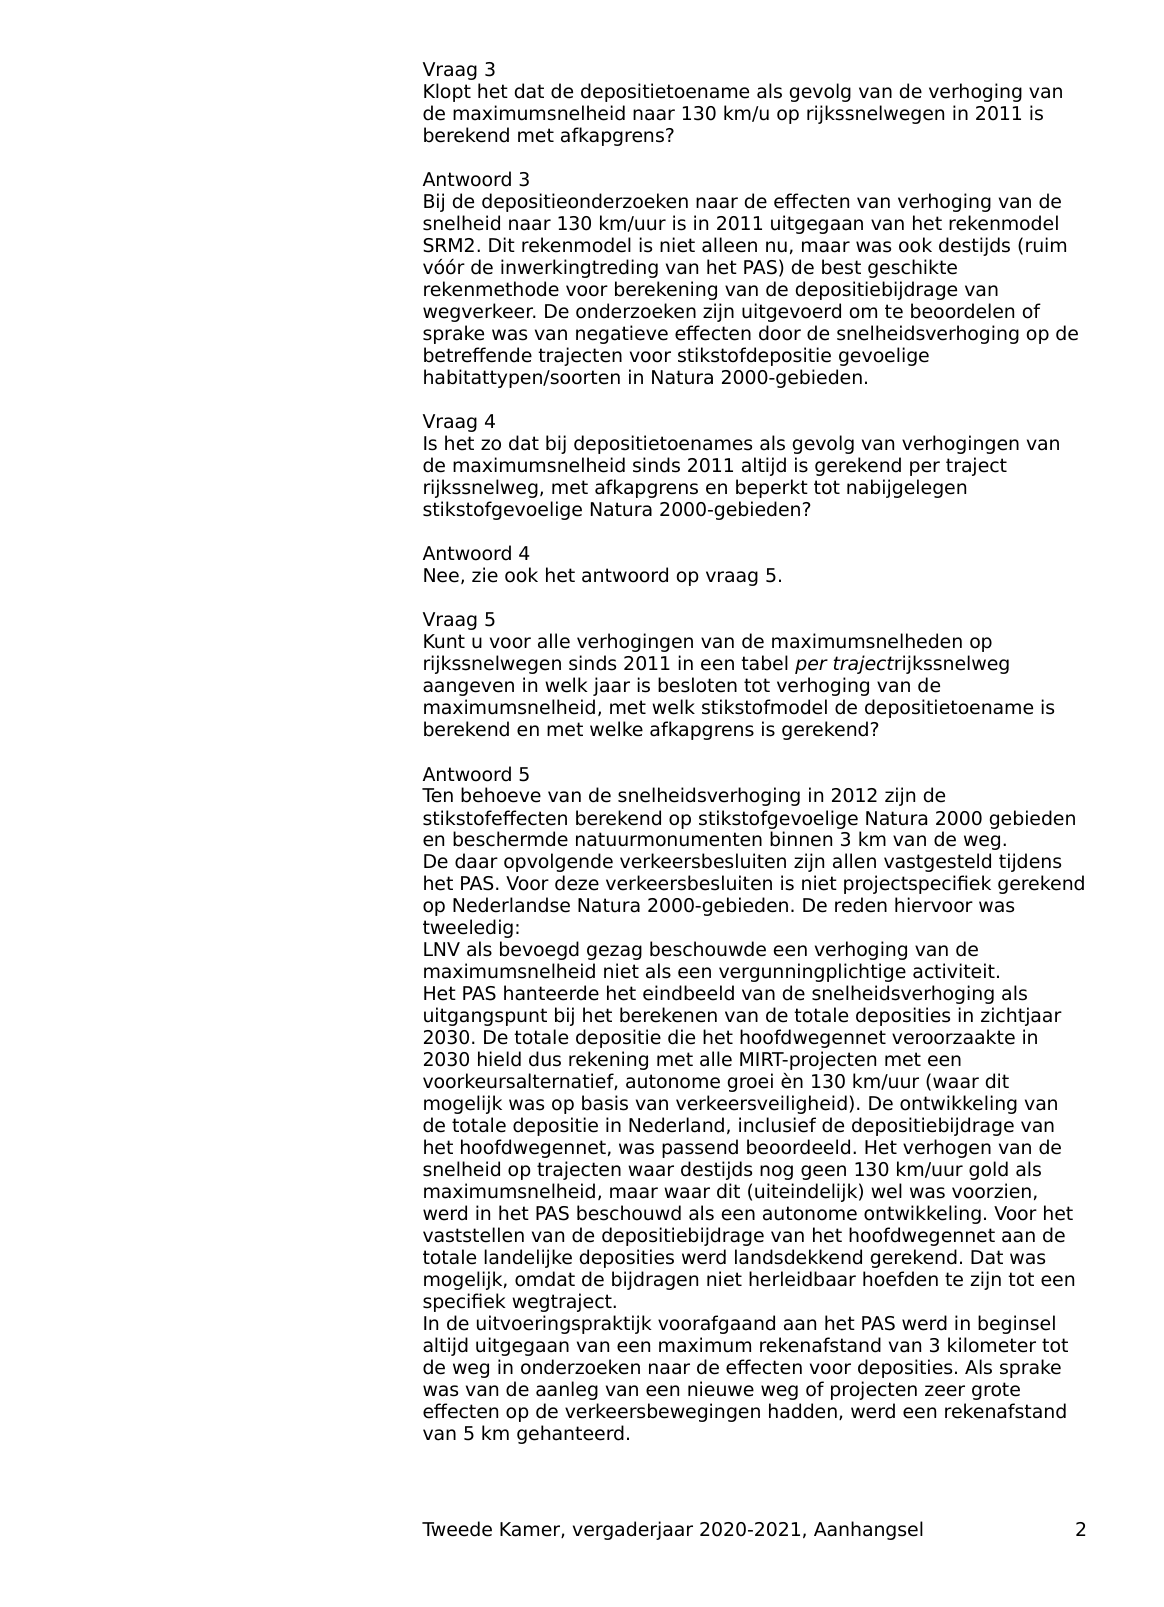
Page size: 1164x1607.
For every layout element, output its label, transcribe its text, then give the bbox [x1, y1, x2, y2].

text Vraag 3 [422, 59, 1087, 81]
text LNV als bevoegd gezag beschouwde een verhoging van de maximumsnelheid niet als een vergunningplichtige activiteit. [422, 939, 1087, 983]
text Het PAS hanteerde het eindbeeld van de snelheidsverhoging als uitgangspunt bij het berekenen van de totale deposities in zichtjaar 2030. De totale depositie die het hoofdwegennet veroorzaakte in 2030 hield dus rekening met alle MIRT-projecten met een voorkeursalternatief, autonome groei èn 130 km/uur (waar dit mogelijk was op basis van verkeersveiligheid). De ontwikkeling van de totale depositie in Nederland, inclusief de depositiebijdrage van het hoofdwegennet, was passend beoordeeld. Het verhogen van de snelheid op trajecten waar destijds nog geen 130 km/uur gold als maximumsnelheid, maar waar dit (uiteindelijk) wel was voorzien, werd in het PAS beschouwd als een autonome ontwikkeling. Voor het vaststellen van de depositiebijdrage van het hoofdwegennet aan de totale landelijke deposities werd landsdekkend gerekend. Dat was mogelijk, omdat de bijdragen niet herleidbaar hoefden te zijn tot een specifiek wegtraject. [422, 983, 1087, 1313]
text Bij de depositieonderzoeken naar de effecten van verhoging van de snelheid naar 130 km/uur is in 2011 uitgegaan van het rekenmodel SRM2. Dit rekenmodel is niet alleen nu, maar was ook destijds (ruim vóór de inwerkingtreding van het PAS) de best geschikte rekenmethode voor berekening van de depositiebijdrage van wegverkeer. De onderzoeken zijn uitgevoerd om te beoordelen of sprake was van negatieve effecten door de snelheidsverhoging op de betreffende trajecten voor stikstofdepositie gevoelige habitattypen/soorten in Natura 2000-gebieden. [422, 191, 1087, 389]
text Ten behoeve van de snelheidsverhoging in 2012 zijn de stikstofeffecten berekend op stikstofgevoelige Natura 2000 gebieden en beschermde natuurmonumenten binnen 3 km van de weg. [422, 785, 1087, 851]
text Nee, zie ook het antwoord op vraag 5. [422, 565, 1087, 587]
text Antwoord 4 [422, 543, 1087, 565]
text Vraag 4 [422, 411, 1087, 433]
text De daar opvolgende verkeersbesluiten zijn allen vastgesteld tijdens het PAS. Voor deze verkeersbesluiten is niet projectspecifiek gerekend op Nederlandse Natura 2000-gebieden. De reden hiervoor was tweeledig: [422, 851, 1087, 939]
text In de uitvoeringspraktijk voorafgaand aan het PAS werd in beginsel altijd uitgegaan van een maximum rekenafstand van 3 kilometer tot de weg in onderzoeken naar de effecten voor deposities. Als sprake was van de aanleg van een nieuwe weg of projecten zeer grote effecten op de verkeersbewegingen hadden, werd een rekenafstand van 5 km gehanteerd. [422, 1313, 1087, 1445]
text Kunt u voor alle verhogingen van de maximumsnelheden op rijkssnelwegen sinds 2011 in een tabel per trajectrijkssnelweg aangeven in welk jaar is besloten tot verhoging van de maximumsnelheid, met welk stikstofmodel de depositietoename is berekend en met welke afkapgrens is gerekend? [422, 631, 1087, 741]
text Antwoord 3 [422, 169, 1087, 191]
text Klopt het dat de depositietoename als gevolg van de verhoging van de maximumsnelheid naar 130 km/u op rijkssnelwegen in 2011 is berekend met afkapgrens? [422, 81, 1087, 147]
text Is het zo dat bij depositietoenames als gevolg van verhogingen van de maximumsnelheid sinds 2011 altijd is gerekend per traject rijkssnelweg, met afkapgrens en beperkt tot nabijgelegen stikstofgevoelige Natura 2000-gebieden? [422, 433, 1087, 521]
text Antwoord 5 [422, 763, 1087, 785]
text Vraag 5 [422, 609, 1087, 631]
